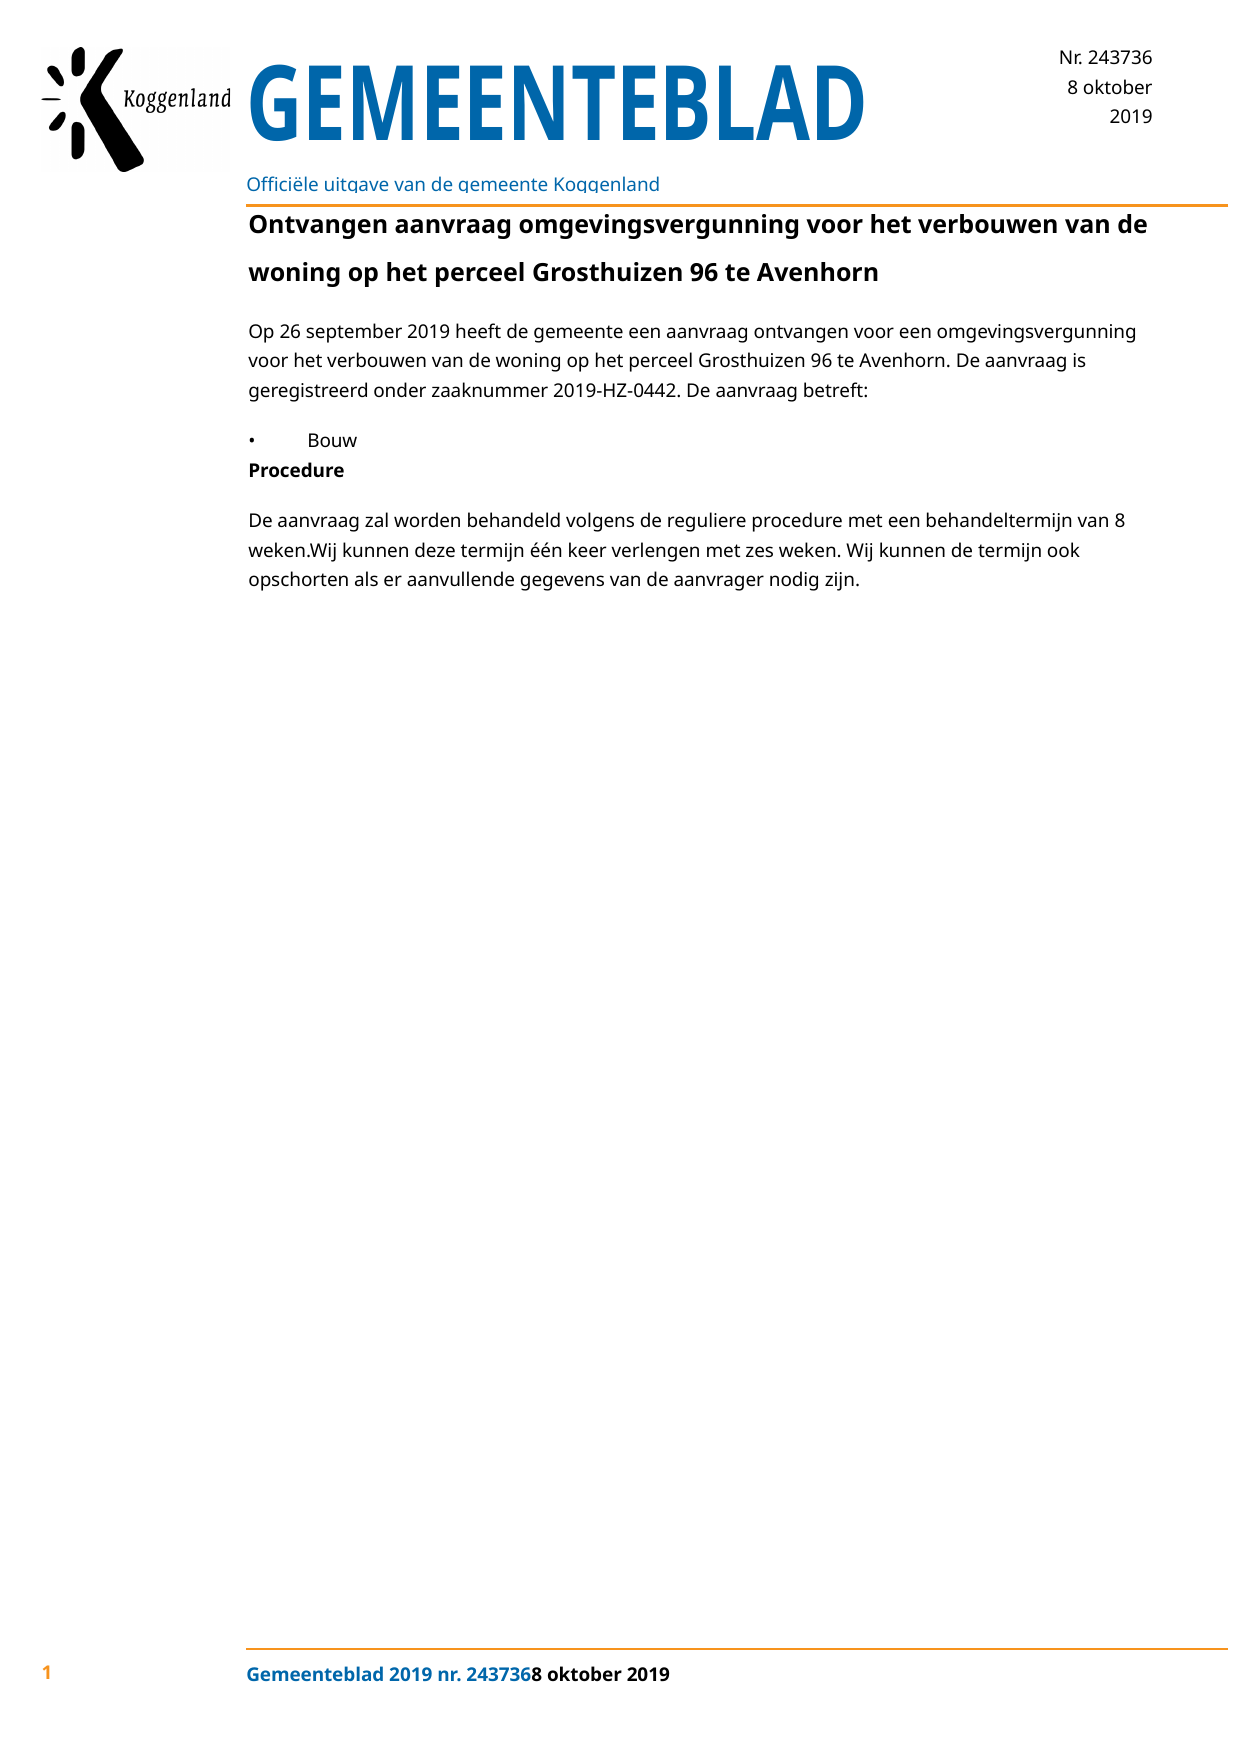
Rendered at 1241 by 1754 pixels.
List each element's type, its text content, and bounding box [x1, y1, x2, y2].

text Procedure [248, 457, 1152, 483]
text Ontvangen aanvraag omgevingsvergunning voor het verbouwen van de woning op het perceel Grosthuizen 96 te Avenhorn [248, 207, 1152, 288]
picture [41, 47, 231, 172]
text De aanvraag zal worden behandeld volgens de reguliere procedure met een behandeltermijn van 8 weken.Wij kunnen deze termijn één keer verlengen met zes weken. Wij kunnen de termijn ook opschorten als er aanvullende gegevens van de aanvrager nodig zijn. [248, 507, 1152, 592]
list Bouw [248, 427, 1152, 453]
text Op 26 september 2019 heeft de gemeente een aanvraag ontvangen voor een omgevingsvergunning voor het verbouwen van de woning op het perceel Grosthuizen 96 te Avenhorn. De aanvraag is geregistreerd onder zaaknummer 2019-HZ-0442. De aanvraag betreft: [248, 318, 1152, 403]
